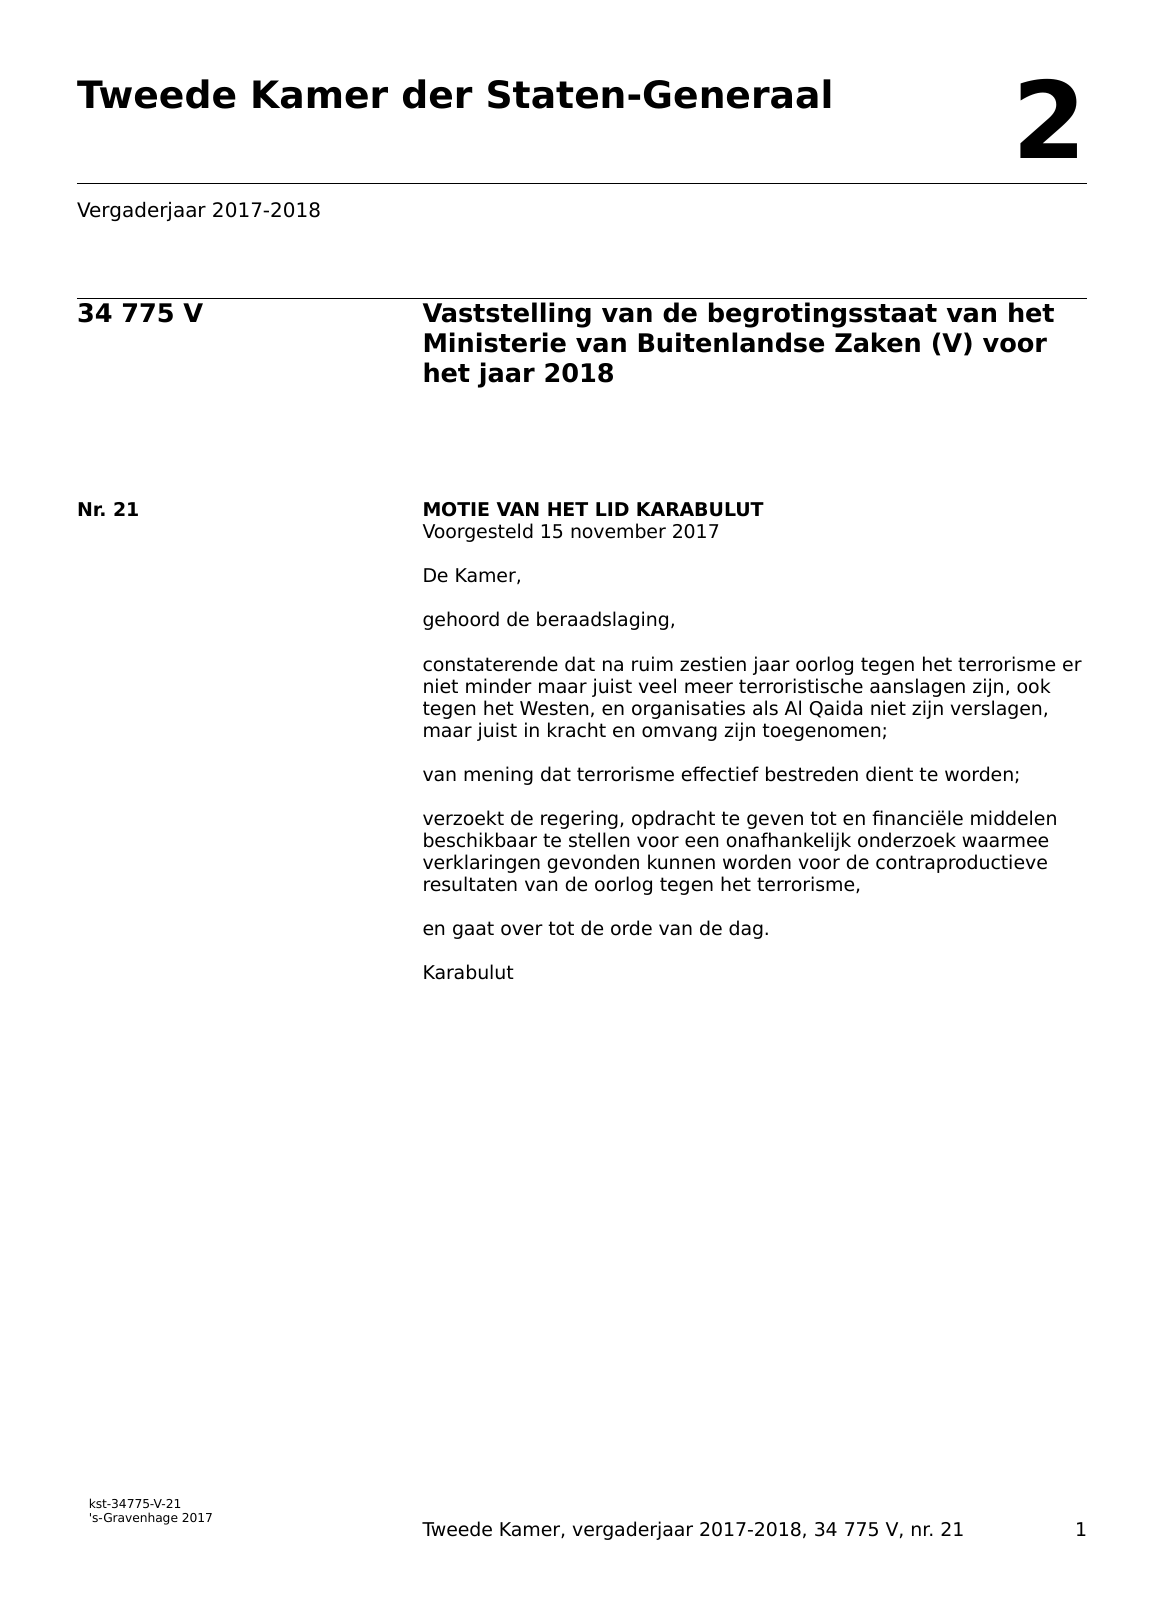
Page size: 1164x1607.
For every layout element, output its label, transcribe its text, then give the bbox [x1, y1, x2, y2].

text verzoekt de regering, opdracht te geven tot en financiële middelen beschikbaar te stellen voor een onafhankelijk onderzoek waarmee verklaringen gevonden kunnen worden voor de contraproductieve resultaten van de oorlog tegen het terrorisme, [422, 808, 1087, 896]
text constaterende dat na ruim zestien jaar oorlog tegen het terrorisme er niet minder maar juist veel meer terroristische aanslagen zijn, ook tegen het Westen, en organisaties als Al Qaida niet zijn verslagen, maar juist in kracht en omvang zijn toegenomen; [422, 653, 1087, 741]
table_header 2 [886, 59, 1087, 183]
text van mening dat terrorisme effectief bestreden dient te worden; [422, 764, 1087, 786]
text Voorgesteld 15 november 2017 [422, 521, 1087, 543]
text Karabulut [422, 962, 1087, 984]
text en gaat over tot de orde van de dag. [422, 918, 1087, 940]
subtitle Nr. 21 MOTIE VAN HET LID KARABULUT [77, 499, 1087, 521]
text gehoord de beraadslaging, [422, 609, 1087, 631]
text kst-34775-V-21 [88, 1497, 323, 1511]
table_header Tweede Kamer der Staten-Generaal [77, 59, 886, 183]
text 's-Gravenhage 2017 [88, 1511, 323, 1525]
subtitle 34 775 V Vaststelling van de begrotingsstaat van het Ministerie van Buitenlandse Zaken (V) voor het jaar 2018 [77, 299, 1087, 388]
text De Kamer, [422, 565, 1087, 587]
table_cell Vergaderjaar 2017-2018 [77, 184, 1087, 298]
